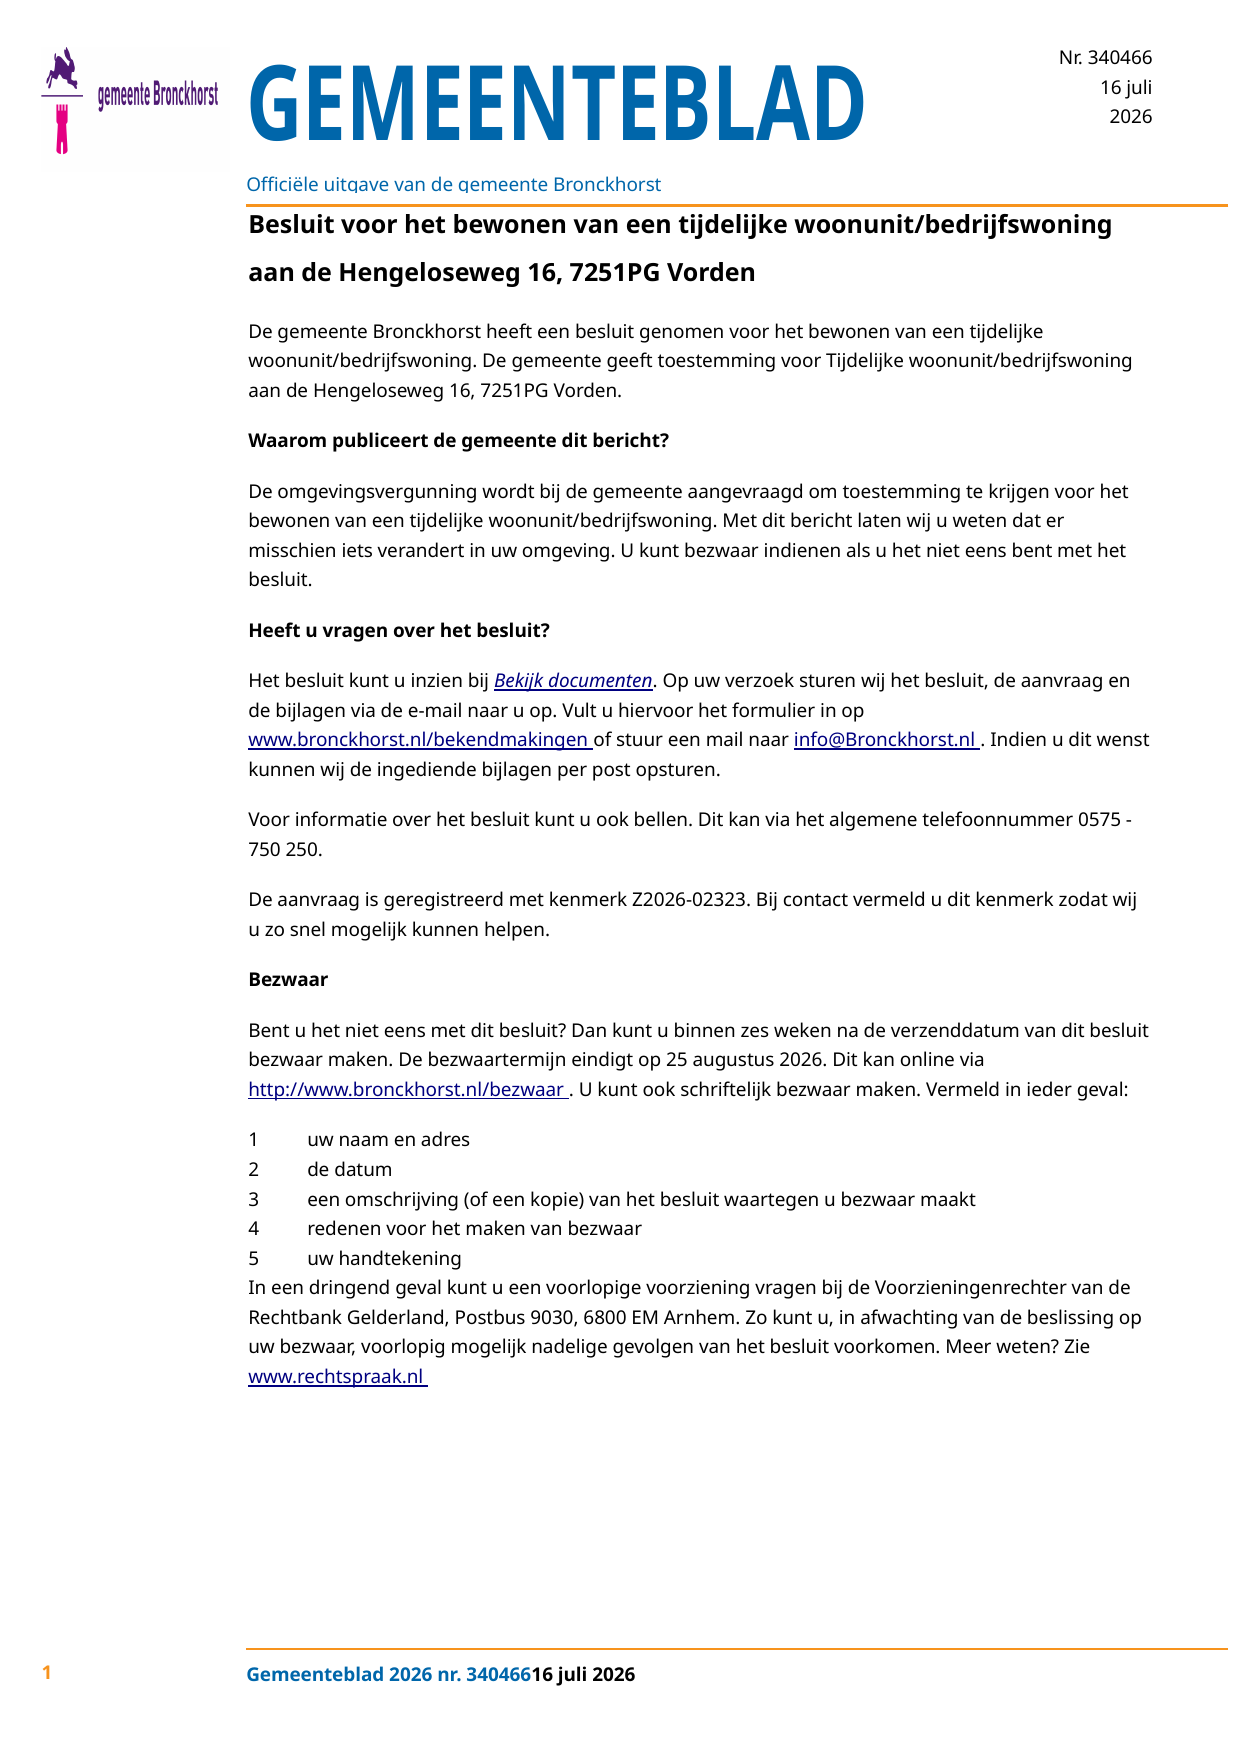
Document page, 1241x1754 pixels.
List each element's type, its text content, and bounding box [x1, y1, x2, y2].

list een omschrijving (of een kopie) van het besluit waartegen u bezwaar maakt [248, 1186, 1152, 1212]
text In een dringend geval kunt u een voorlopige voorziening vragen bij de Voorzieningenrechter van de Rechtbank Gelderland, Postbus 9030, 6800 EM Arnhem. Zo kunt u, in afwachting van de beslissing op uw bezwaar, voorlopig mogelijk nadelige gevolgen van het besluit voorkomen. Meer weten? Zie www.rechtspraak.nl [248, 1274, 1152, 1389]
text De omgevingsvergunning wordt bij de gemeente aangevraagd om toestemming te krijgen voor het bewonen van een tijdelijke woonunit/bedrijfswoning. Met dit bericht laten wij u weten dat er misschien iets verandert in uw omgeving. U kunt bezwaar indienen als u het niet eens bent met het besluit. [248, 478, 1152, 592]
text De aanvraag is geregistreerd met kenmerk Z2026-02323. Bij contact vermeld u dit kenmerk zodat wij u zo snel mogelijk kunnen helpen. [248, 887, 1152, 942]
text De gemeente Bronckhorst heeft een besluit genomen voor het bewonen van een tijdelijke woonunit/bedrijfswoning. De gemeente geeft toestemming voor Tijdelijke woonunit/bedrijfswoning aan de Hengeloseweg 16, 7251PG Vorden. [248, 318, 1152, 403]
text Het besluit kunt u inzien bij Bekijk documenten. Op uw verzoek sturen wij het besluit, de aanvraag en de bijlagen via de e-mail naar u op. Vult u hiervoor het formulier in op www.bronckhorst.nl/bekendmakingen of stuur een mail naar info@Bronckhorst.nl . Indien u dit wenst kunnen wij de ingediende bijlagen per post opsturen. [248, 667, 1152, 782]
list de datum [248, 1156, 1152, 1182]
text Voor informatie over het besluit kunt u ook bellen. Dit kan via het algemene telefoonnummer 0575 - 750 250. [248, 807, 1152, 862]
text Bent u het niet eens met dit besluit? Dan kunt u binnen zes weken na de verzenddatum van dit besluit bezwaar maken. De bezwaartermijn eindigt op 25 augustus 2026. Dit kan online via http://www.bronckhorst.nl/bezwaar . U kunt ook schriftelijk bezwaar maken. Vermeld in ieder geval: [248, 1017, 1152, 1102]
text Waarom publiceert de gemeente dit bericht? [248, 427, 1152, 453]
text Besluit voor het bewonen van een tijdelijke woonunit/bedrijfswoning aan de Hengeloseweg 16, 7251PG Vorden [248, 207, 1152, 288]
text Bezwaar [248, 967, 1152, 992]
list uw naam en adres [248, 1127, 1152, 1152]
list uw handtekening [248, 1245, 1152, 1271]
list redenen voor het maken van bezwaar [248, 1215, 1152, 1241]
text Heeft u vragen over het besluit? [248, 617, 1152, 643]
picture [41, 47, 231, 172]
